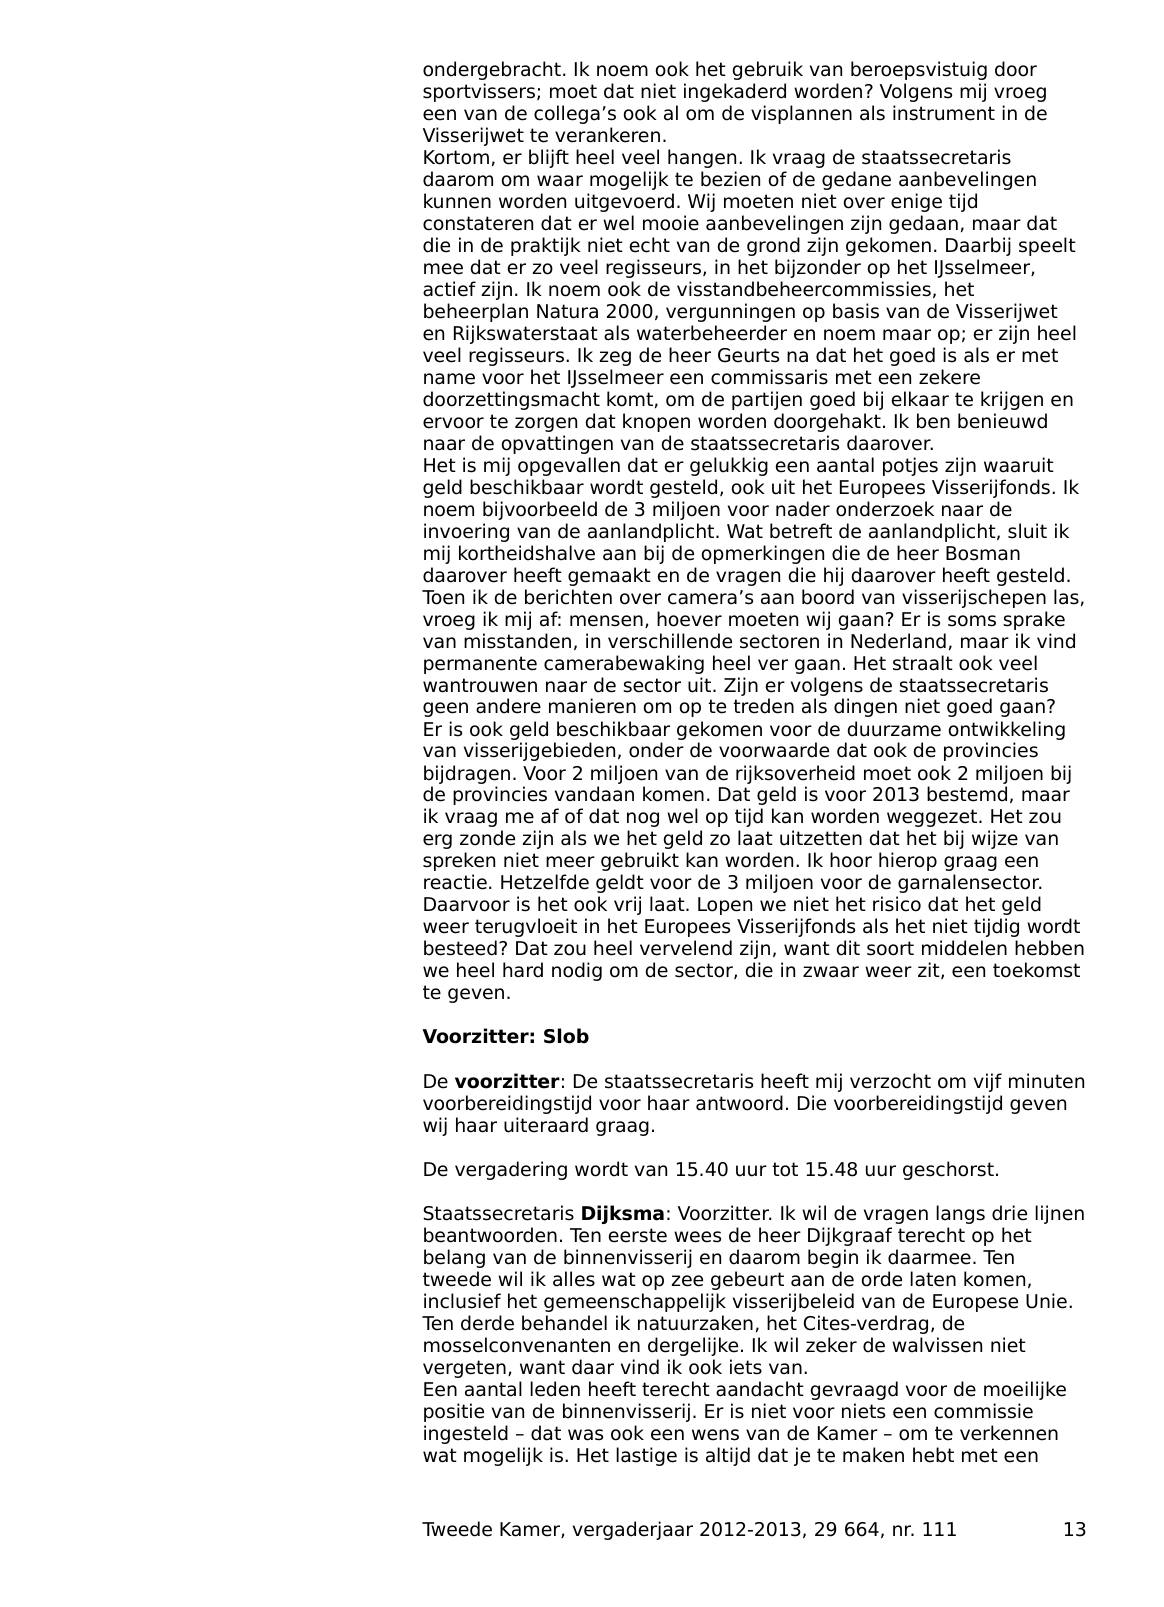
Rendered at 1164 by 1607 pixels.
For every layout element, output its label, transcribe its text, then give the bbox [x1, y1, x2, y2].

text Een aantal leden heeft terecht aandacht gevraagd voor de moeilijke positie van de binnenvisserij. Er is niet voor niets een commissie ingesteld – dat was ook een wens van de Kamer – om te verkennen wat mogelijk is. Het lastige is altijd dat je te maken hebt met een [422, 1379, 1087, 1467]
text ondergebracht. Ik noem ook het gebruik van beroepsvistuig door sportvissers; moet dat niet ingekaderd worden? Volgens mij vroeg een van de collega’s ook al om de visplannen als instrument in de Visserijwet te verankeren. [422, 59, 1087, 147]
text Kortom, er blijft heel veel hangen. Ik vraag de staatssecretaris daarom om waar mogelijk te bezien of de gedane aanbevelingen kunnen worden uitgevoerd. Wij moeten niet over enige tijd constateren dat er wel mooie aanbevelingen zijn gedaan, maar dat die in de praktijk niet echt van de grond zijn gekomen. Daarbij speelt mee dat er zo veel regisseurs, in het bijzonder op het IJsselmeer, actief zijn. Ik noem ook de visstandbeheercommissies, het beheerplan Natura 2000, vergunningen op basis van de Visserijwet en Rijkswaterstaat als waterbeheerder en noem maar op; er zijn heel veel regisseurs. Ik zeg de heer Geurts na dat het goed is als er met name voor het IJsselmeer een commissaris met een zekere doorzettingsmacht komt, om de partijen goed bij elkaar te krijgen en ervoor te zorgen dat knopen worden doorgehakt. Ik ben benieuwd naar de opvattingen van de staatssecretaris daarover. [422, 147, 1087, 455]
text De voorzitter: De staatssecretaris heeft mij verzocht om vijf minuten voorbereidingstijd voor haar antwoord. Die voorbereidingstijd geven wij haar uiteraard graag. [422, 1071, 1087, 1136]
text Er is ook geld beschikbaar gekomen voor de duurzame ontwikkeling van visserijgebieden, onder de voorwaarde dat ook de provincies bijdragen. Voor 2 miljoen van de rijksoverheid moet ook 2 miljoen bij de provincies vandaan komen. Dat geld is voor 2013 bestemd, maar ik vraag me af of dat nog wel op tijd kan worden weggezet. Het zou erg zonde zijn als we het geld zo laat uitzetten dat het bij wijze van spreken niet meer gebruikt kan worden. Ik hoor hierop graag een reactie. Hetzelfde geldt voor de 3 miljoen voor de garnalensector. Daarvoor is het ook vrij laat. Lopen we niet het risico dat het geld weer terugvloeit in het Europees Visserijfonds als het niet tijdig wordt besteed? Dat zou heel vervelend zijn, want dit soort middelen hebben we heel hard nodig om de sector, die in zwaar weer zit, een toekomst te geven. [422, 718, 1087, 1004]
text De vergadering wordt van 15.40 uur tot 15.48 uur geschorst. [422, 1159, 1087, 1181]
text Het is mij opgevallen dat er gelukkig een aantal potjes zijn waaruit geld beschikbaar wordt gesteld, ook uit het Europees Visserijfonds. Ik noem bijvoorbeeld de 3 miljoen voor nader onderzoek naar de invoering van de aanlandplicht. Wat betreft de aanlandplicht, sluit ik mij kortheidshalve aan bij de opmerkingen die de heer Bosman daarover heeft gemaakt en de vragen die hij daarover heeft gesteld. Toen ik de berichten over camera’s aan boord van visserijschepen las, vroeg ik mij af: mensen, hoever moeten wij gaan? Er is soms sprake van misstanden, in verschillende sectoren in Nederland, maar ik vind permanente camerabewaking heel ver gaan. Het straalt ook veel wantrouwen naar de sector uit. Zijn er volgens de staatssecretaris geen andere manieren om op te treden als dingen niet goed gaan? [422, 455, 1087, 718]
text Staatssecretaris Dijksma: Voorzitter. Ik wil de vragen langs drie lijnen beantwoorden. Ten eerste wees de heer Dijkgraaf terecht op het belang van de binnenvisserij en daarom begin ik daarmee. Ten tweede wil ik alles wat op zee gebeurt aan de orde laten komen, inclusief het gemeenschappelijk visserijbeleid van de Europese Unie. Ten derde behandel ik natuurzaken, het Cites-verdrag, de mosselconvenanten en dergelijke. Ik wil zeker de walvissen niet vergeten, want daar vind ik ook iets van. [422, 1203, 1087, 1379]
text Voorzitter: Slob [422, 1026, 1087, 1048]
